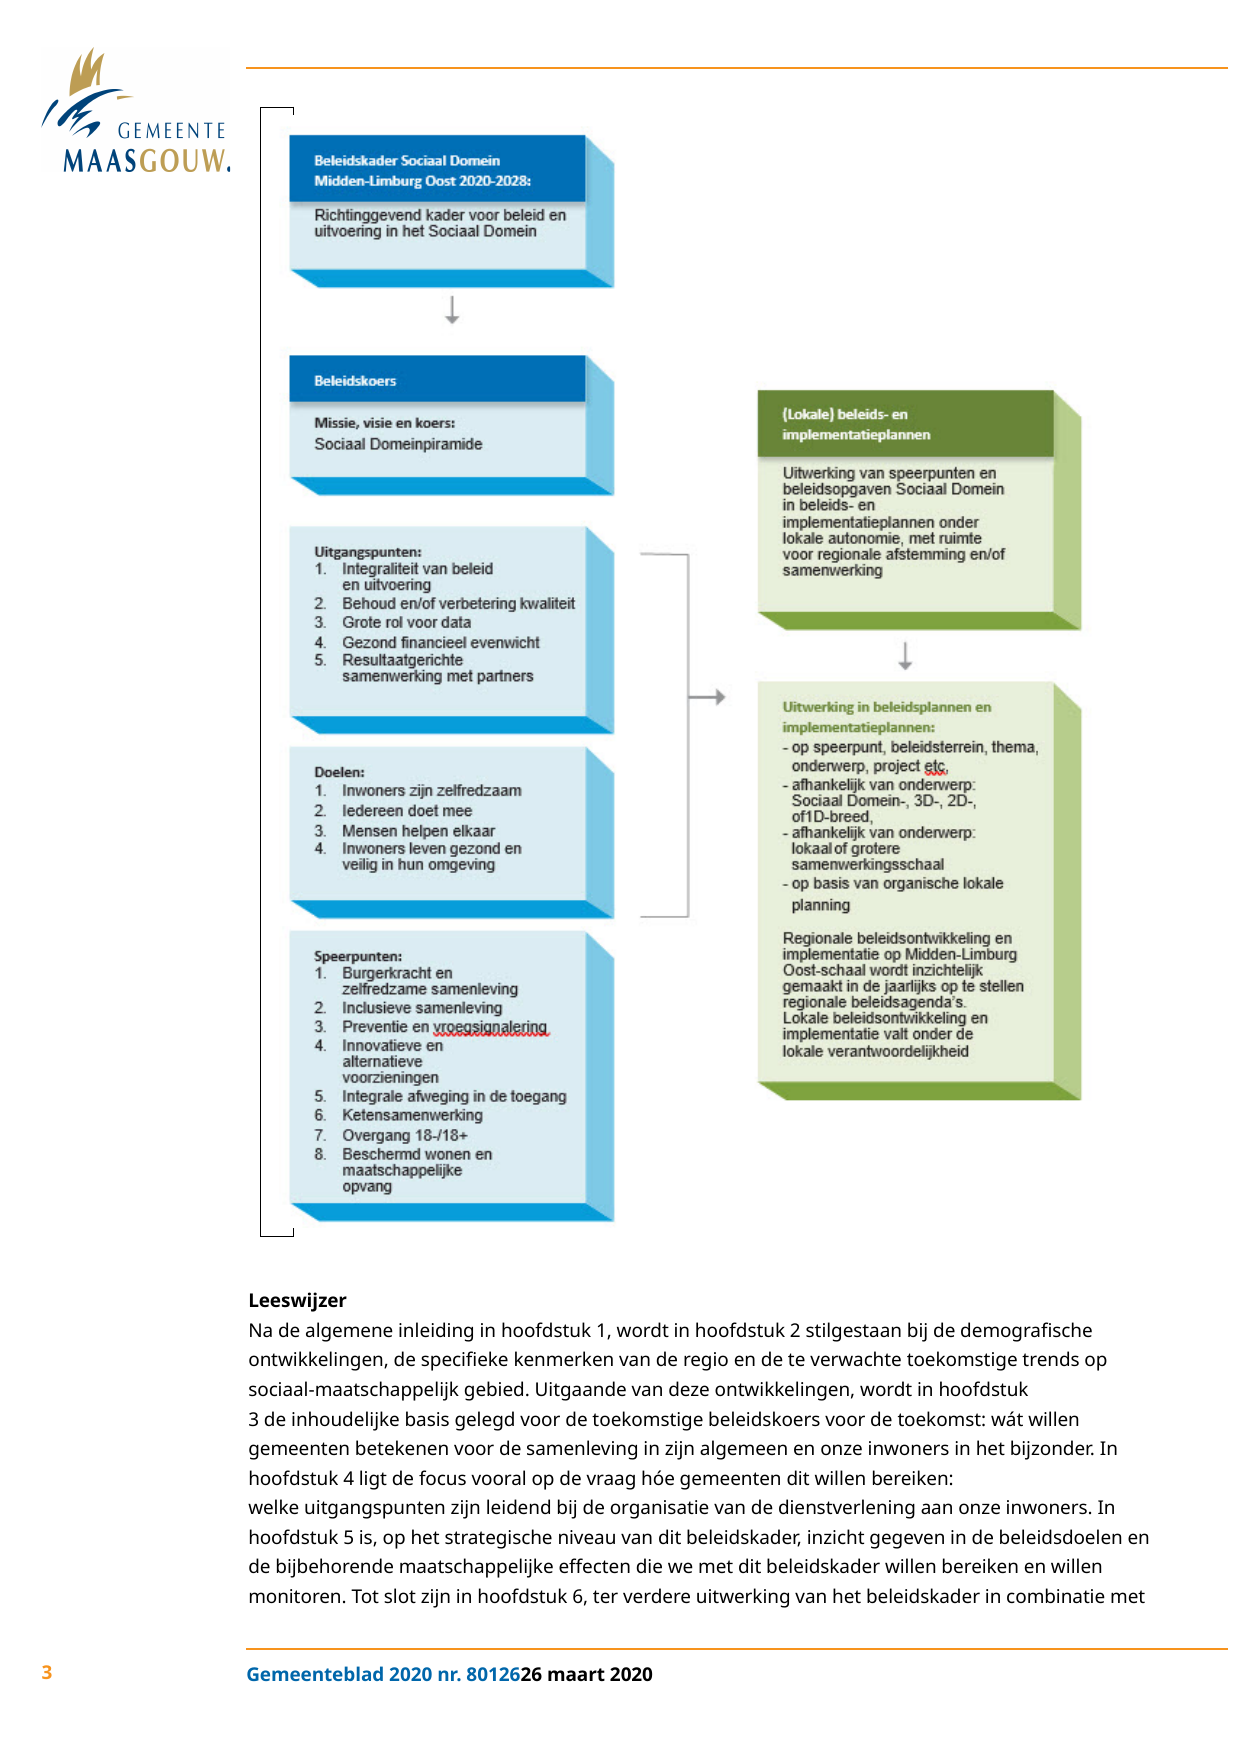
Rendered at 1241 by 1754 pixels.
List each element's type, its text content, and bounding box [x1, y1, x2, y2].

text welke uitgangspunten zijn leidend bij de organisatie van de dienstverlening aan onze inwoners. In hoofdstuk 5 is, op het strategische niveau van dit beleidskader, inzicht gegeven in de beleidsdoelen en de bijbehorende maatschappelijke effecten die we met dit beleidskader willen bereiken en willen monitoren. Tot slot zijn in hoofdstuk 6, ter verdere uitwerking van het beleidskader in combinatie met [248, 1494, 1152, 1609]
text Na de algemene inleiding in hoofdstuk 1, wordt in hoofdstuk 2 stilgestaan bij de demografische ontwikkelingen, de specifieke kenmerken van de regio en de te verwachte toekomstige trends op sociaal-maatschappelijk gebied. Uitgaande van deze ontwikkelingen, wordt in hoofdstuk [248, 1317, 1152, 1402]
text 3 de inhoudelijke basis gelegd voor de toekomstige beleidskoers voor de toekomst: wát willen gemeenten betekenen voor de samenleving in zijn algemeen en onze inwoners in het bijzonder. In hoofdstuk 4 ligt de focus vooral op de vraag hóe gemeenten dit willen bereiken: [248, 1406, 1152, 1491]
picture [268, 115, 1096, 1228]
picture [41, 47, 231, 172]
text Leeswijzer [248, 1287, 1152, 1313]
